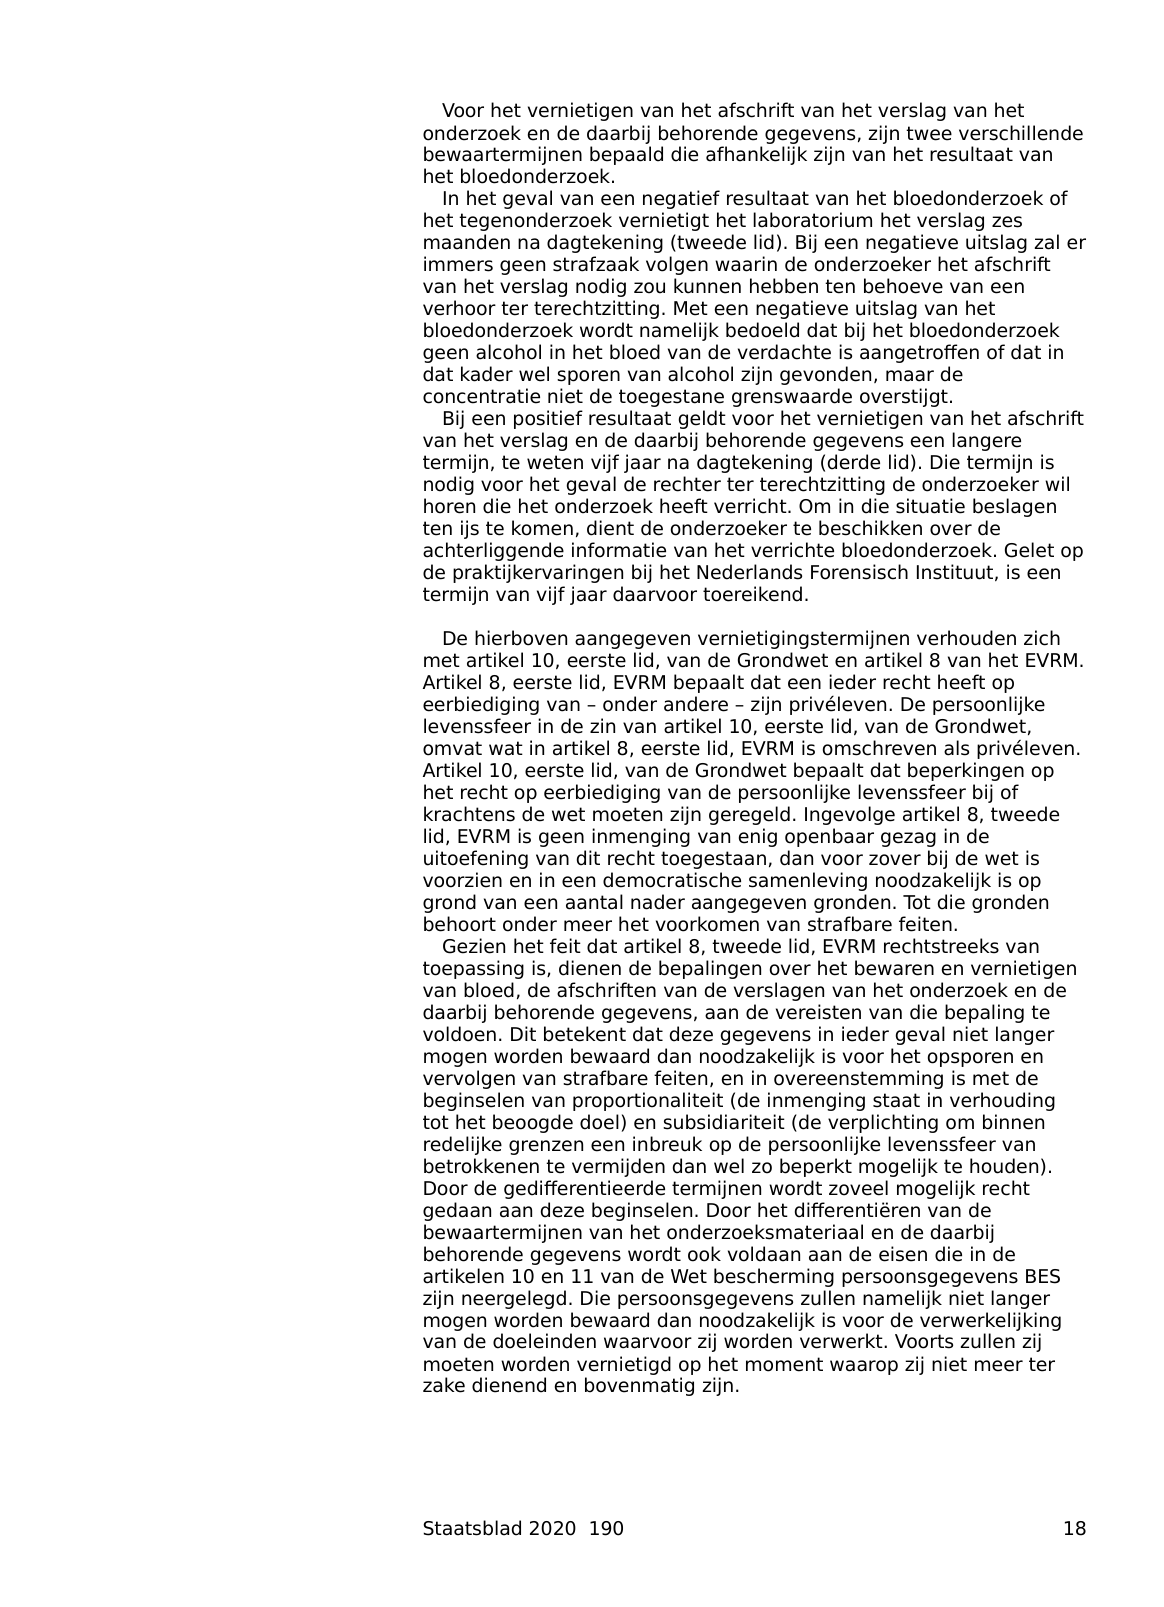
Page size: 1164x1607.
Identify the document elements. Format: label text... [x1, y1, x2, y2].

text Gezien het feit dat artikel 8, tweede lid, EVRM rechtstreeks van toepassing is, dienen de bepalingen over het bewaren en vernietigen van bloed, de afschriften van de verslagen van het onderzoek en de daarbij behorende gegevens, aan de vereisten van die bepaling te voldoen. Dit betekent dat deze gegevens in ieder geval niet langer mogen worden bewaard dan noodzakelijk is voor het opsporen en vervolgen van strafbare feiten, en in overeenstemming is met de beginselen van proportionaliteit (de inmenging staat in verhouding tot het beoogde doel) en subsidiariteit (de verplichting om binnen redelijke grenzen een inbreuk op de persoonlijke levenssfeer van betrokkenen te vermijden dan wel zo beperkt mogelijk te houden). Door de gedifferentieerde termijnen wordt zoveel mogelijk recht gedaan aan deze beginselen. Door het differentiëren van de bewaartermijnen van het onderzoeksmateriaal en de daarbij behorende gegevens wordt ook voldaan aan de eisen die in de artikelen 10 en 11 van de Wet bescherming persoonsgegevens BES zijn neergelegd. Die persoonsgegevens zullen namelijk niet langer mogen worden bewaard dan noodzakelijk is voor de verwerkelijking van de doeleinden waarvoor zij worden verwerkt. Voorts zullen zij moeten worden vernietigd op het moment waarop zij niet meer ter zake dienend en bovenmatig zijn. [422, 936, 1087, 1397]
text In het geval van een negatief resultaat van het bloedonderzoek of het tegenonderzoek vernietigt het laboratorium het verslag zes maanden na dagtekening (tweede lid). Bij een negatieve uitslag zal er immers geen strafzaak volgen waarin de onderzoeker het afschrift van het verslag nodig zou kunnen hebben ten behoeve van een verhoor ter terechtzitting. Met een negatieve uitslag van het bloedonderzoek wordt namelijk bedoeld dat bij het bloedonderzoek geen alcohol in het bloed van de verdachte is aangetroffen of dat in dat kader wel sporen van alcohol zijn gevonden, maar de concentratie niet de toegestane grenswaarde overstijgt. [422, 188, 1087, 408]
text De hierboven aangegeven vernietigingstermijnen verhouden zich met artikel 10, eerste lid, van de Grondwet en artikel 8 van het EVRM. Artikel 8, eerste lid, EVRM bepaalt dat een ieder recht heeft op eerbiediging van – onder andere – zijn privéleven. De persoonlijke levenssfeer in de zin van artikel 10, eerste lid, van de Grondwet, omvat wat in artikel 8, eerste lid, EVRM is omschreven als privéleven. Artikel 10, eerste lid, van de Grondwet bepaalt dat beperkingen op het recht op eerbiediging van de persoonlijke levenssfeer bij of krachtens de wet moeten zijn geregeld. Ingevolge artikel 8, tweede lid, EVRM is geen inmenging van enig openbaar gezag in de uitoefening van dit recht toegestaan, dan voor zover bij de wet is voorzien en in een democratische samenleving noodzakelijk is op grond van een aantal nader aangegeven gronden. Tot die gronden behoort onder meer het voorkomen van strafbare feiten. [422, 628, 1087, 936]
text Voor het vernietigen van het afschrift van het verslag van het onderzoek en de daarbij behorende gegevens, zijn twee verschillende bewaartermijnen bepaald die afhankelijk zijn van het resultaat van het bloedonderzoek. [422, 100, 1087, 188]
text Bij een positief resultaat geldt voor het vernietigen van het afschrift van het verslag en de daarbij behorende gegevens een langere termijn, te weten vijf jaar na dagtekening (derde lid). Die termijn is nodig voor het geval de rechter ter terechtzitting de onderzoeker wil horen die het onderzoek heeft verricht. Om in die situatie beslagen ten ijs te komen, dient de onderzoeker te beschikken over de achterliggende informatie van het verrichte bloedonderzoek. Gelet op de praktijkervaringen bij het Nederlands Forensisch Instituut, is een termijn van vijf jaar daarvoor toereikend. [422, 408, 1087, 606]
